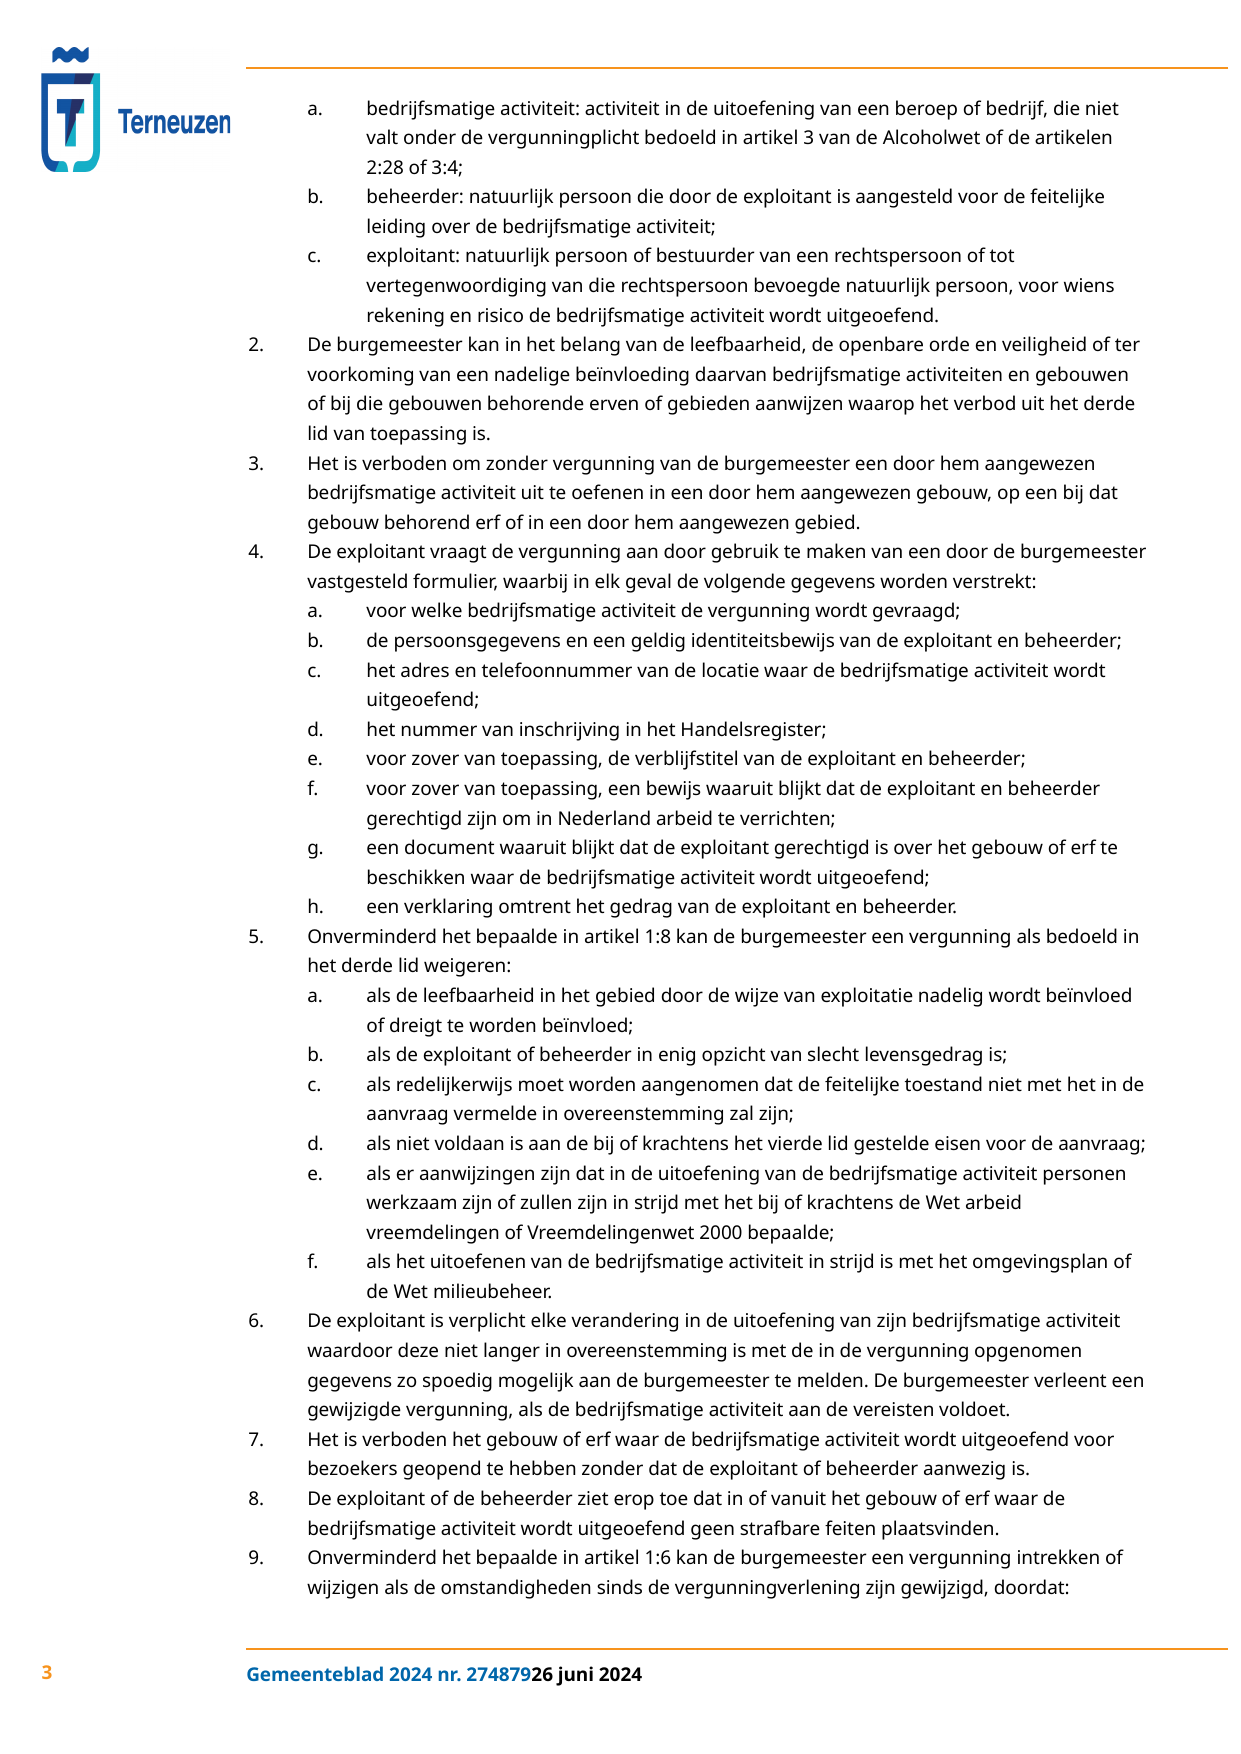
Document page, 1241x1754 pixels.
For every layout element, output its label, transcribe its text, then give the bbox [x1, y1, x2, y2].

list als redelijkerwijs moet worden aangenomen dat de feitelijke toestand niet met het in de aanvraag vermelde in overeenstemming zal zijn; [307, 1071, 1152, 1126]
list Onverminderd het bepaalde in artikel 1:8 kan de burgemeester een vergunning als bedoeld in het derde lid weigeren: [248, 923, 1152, 978]
list De exploitant vraagt de vergunning aan door gebruik te maken van een door de burgemeester vastgesteld formulier, waarbij in elk geval de volgende gegevens worden verstrekt: [248, 538, 1152, 594]
list het nummer van inschrijving in het Handelsregister; [307, 716, 1152, 742]
list een document waaruit blijkt dat de exploitant gerechtigd is over het gebouw of erf te beschikken waar de bedrijfsmatige activiteit wordt uitgeoefend; [307, 834, 1152, 890]
list als het uitoefenen van de bedrijfsmatige activiteit in strijd is met het omgevingsplan of de Wet milieubeheer. [307, 1248, 1152, 1304]
list exploitant: natuurlijk persoon of bestuurder van een rechtspersoon of tot vertegenwoordiging van die rechtspersoon bevoegde natuurlijk persoon, voor wiens rekening en risico de bedrijfsmatige activiteit wordt uitgeoefend. [307, 243, 1152, 328]
list bedrijfsmatige activiteit: activiteit in de uitoefening van een beroep of bedrijf, die niet valt onder de vergunningplicht bedoeld in artikel 3 van de Alcoholwet of de artikelen 2:28 of 3:4; [307, 95, 1152, 180]
list Het is verboden om zonder vergunning van de burgemeester een door hem aangewezen bedrijfsmatige activiteit uit te oefenen in een door hem aangewezen gebouw, op een bij dat gebouw behorend erf of in een door hem aangewezen gebied. [248, 450, 1152, 535]
list Het is verboden het gebouw of erf waar de bedrijfsmatige activiteit wordt uitgeoefend voor bezoekers geopend te hebben zonder dat de exploitant of beheerder aanwezig is. [248, 1426, 1152, 1481]
list als de leefbaarheid in het gebied door de wijze van exploitatie nadelig wordt beïnvloed of dreigt te worden beïnvloed; [307, 982, 1152, 1038]
list voor zover van toepassing, een bewijs waaruit blijkt dat de exploitant en beheerder gerechtigd zijn om in Nederland arbeid te verrichten; [307, 775, 1152, 831]
list als de exploitant of beheerder in enig opzicht van slecht levensgedrag is; [307, 1041, 1152, 1067]
list beheerder: natuurlijk persoon die door de exploitant is aangesteld voor de feitelijke leiding over de bedrijfsmatige activiteit; [307, 183, 1152, 239]
list de persoonsgegevens en een geldig identiteitsbewijs van de exploitant en beheerder; [307, 627, 1152, 653]
list het adres en telefoonnummer van de locatie waar de bedrijfsmatige activiteit wordt uitgeoefend; [307, 657, 1152, 712]
list voor zover van toepassing, de verblijfstitel van de exploitant en beheerder; [307, 746, 1152, 771]
list als er aanwijzingen zijn dat in de uitoefening van de bedrijfsmatige activiteit personen werkzaam zijn of zullen zijn in strijd met het bij of krachtens de Wet arbeid vreemdelingen of Vreemdelingenwet 2000 bepaalde; [307, 1160, 1152, 1245]
list De exploitant is verplicht elke verandering in de uitoefening van zijn bedrijfsmatige activiteit waardoor deze niet langer in overeenstemming is met de in de vergunning opgenomen gegevens zo spoedig mogelijk aan de burgemeester te melden. De burgemeester verleent een gewijzigde vergunning, als de bedrijfsmatige activiteit aan de vereisten voldoet. [248, 1308, 1152, 1422]
list voor welke bedrijfsmatige activiteit de vergunning wordt gevraagd; [307, 598, 1152, 623]
list De exploitant of de beheerder ziet erop toe dat in of vanuit het gebouw of erf waar de bedrijfsmatige activiteit wordt uitgeoefend geen strafbare feiten plaatsvinden. [248, 1485, 1152, 1541]
list een verklaring omtrent het gedrag van de exploitant en beheerder. [307, 893, 1152, 919]
list als niet voldaan is aan de bij of krachtens het vierde lid gestelde eisen voor de aanvraag; [307, 1130, 1152, 1156]
list Onverminderd het bepaalde in artikel 1:6 kan de burgemeester een vergunning intrekken of wijzigen als de omstandigheden sinds de vergunningverlening zijn gewijzigd, doordat: [248, 1544, 1152, 1600]
list De burgemeester kan in het belang van de leefbaarheid, de openbare orde en veiligheid of ter voorkoming van een nadelige beïnvloeding daarvan bedrijfsmatige activiteiten en gebouwen of bij die gebouwen behorende erven of gebieden aanwijzen waarop het verbod uit het derde lid van toepassing is. [248, 331, 1152, 446]
picture [41, 47, 231, 172]
